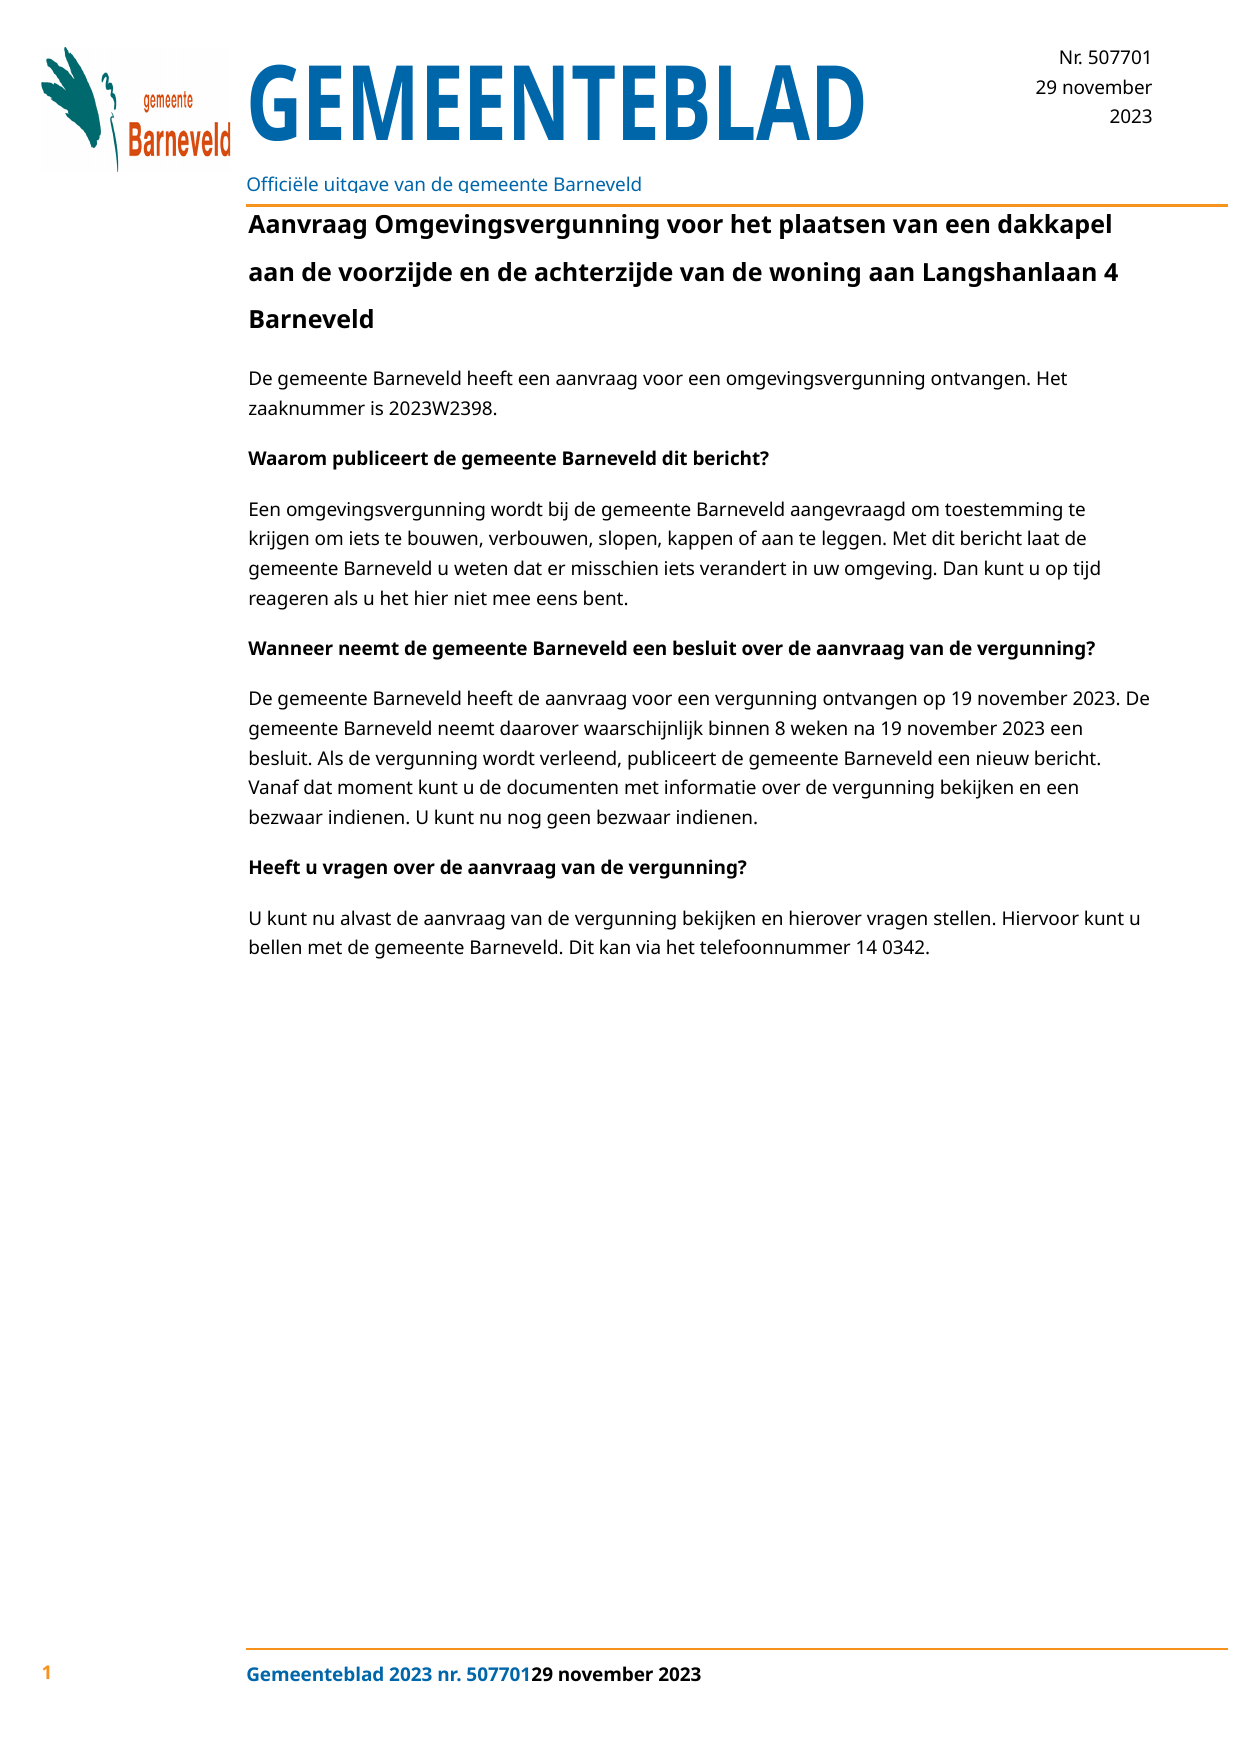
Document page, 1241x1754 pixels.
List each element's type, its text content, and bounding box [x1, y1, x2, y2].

text Waarom publiceert de gemeente Barneveld dit bericht? [248, 446, 1152, 471]
text U kunt nu alvast de aanvraag van de vergunning bekijken en hierover vragen stellen. Hiervoor kunt u bellen met de gemeente Barneveld. Dit kan via het telefoonnummer 14 0342. [248, 905, 1152, 960]
text Wanneer neemt de gemeente Barneveld een besluit over de aanvraag van de vergunning? [248, 635, 1152, 661]
text Heeft u vragen over de aanvraag van de vergunning? [248, 854, 1152, 880]
text Een omgevingsvergunning wordt bij de gemeente Barneveld aangevraagd om toestemming te krijgen om iets te bouwen, verbouwen, slopen, kappen of aan te leggen. Met dit bericht laat de gemeente Barneveld u weten dat er misschien iets verandert in uw omgeving. Dan kunt u op tijd reageren als u het hier niet mee eens bent. [248, 496, 1152, 610]
picture [41, 47, 231, 172]
text De gemeente Barneveld heeft de aanvraag voor een vergunning ontvangen op 19 november 2023. De gemeente Barneveld neemt daarover waarschijnlijk binnen 8 weken na 19 november 2023 een besluit. Als de vergunning wordt verleend, publiceert de gemeente Barneveld een nieuw bericht. Vanaf dat moment kunt u de documenten met informatie over de vergunning bekijken en een bezwaar indienen. U kunt nu nog geen bezwaar indienen. [248, 686, 1152, 829]
text De gemeente Barneveld heeft een aanvraag voor een omgevingsvergunning ontvangen. Het zaaknummer is 2023W2398. [248, 366, 1152, 421]
text Aanvraag Omgevingsvergunning voor het plaatsen van een dakkapel aan de voorzijde en de achterzijde van de woning aan Langshanlaan 4 Barneveld [248, 207, 1152, 336]
